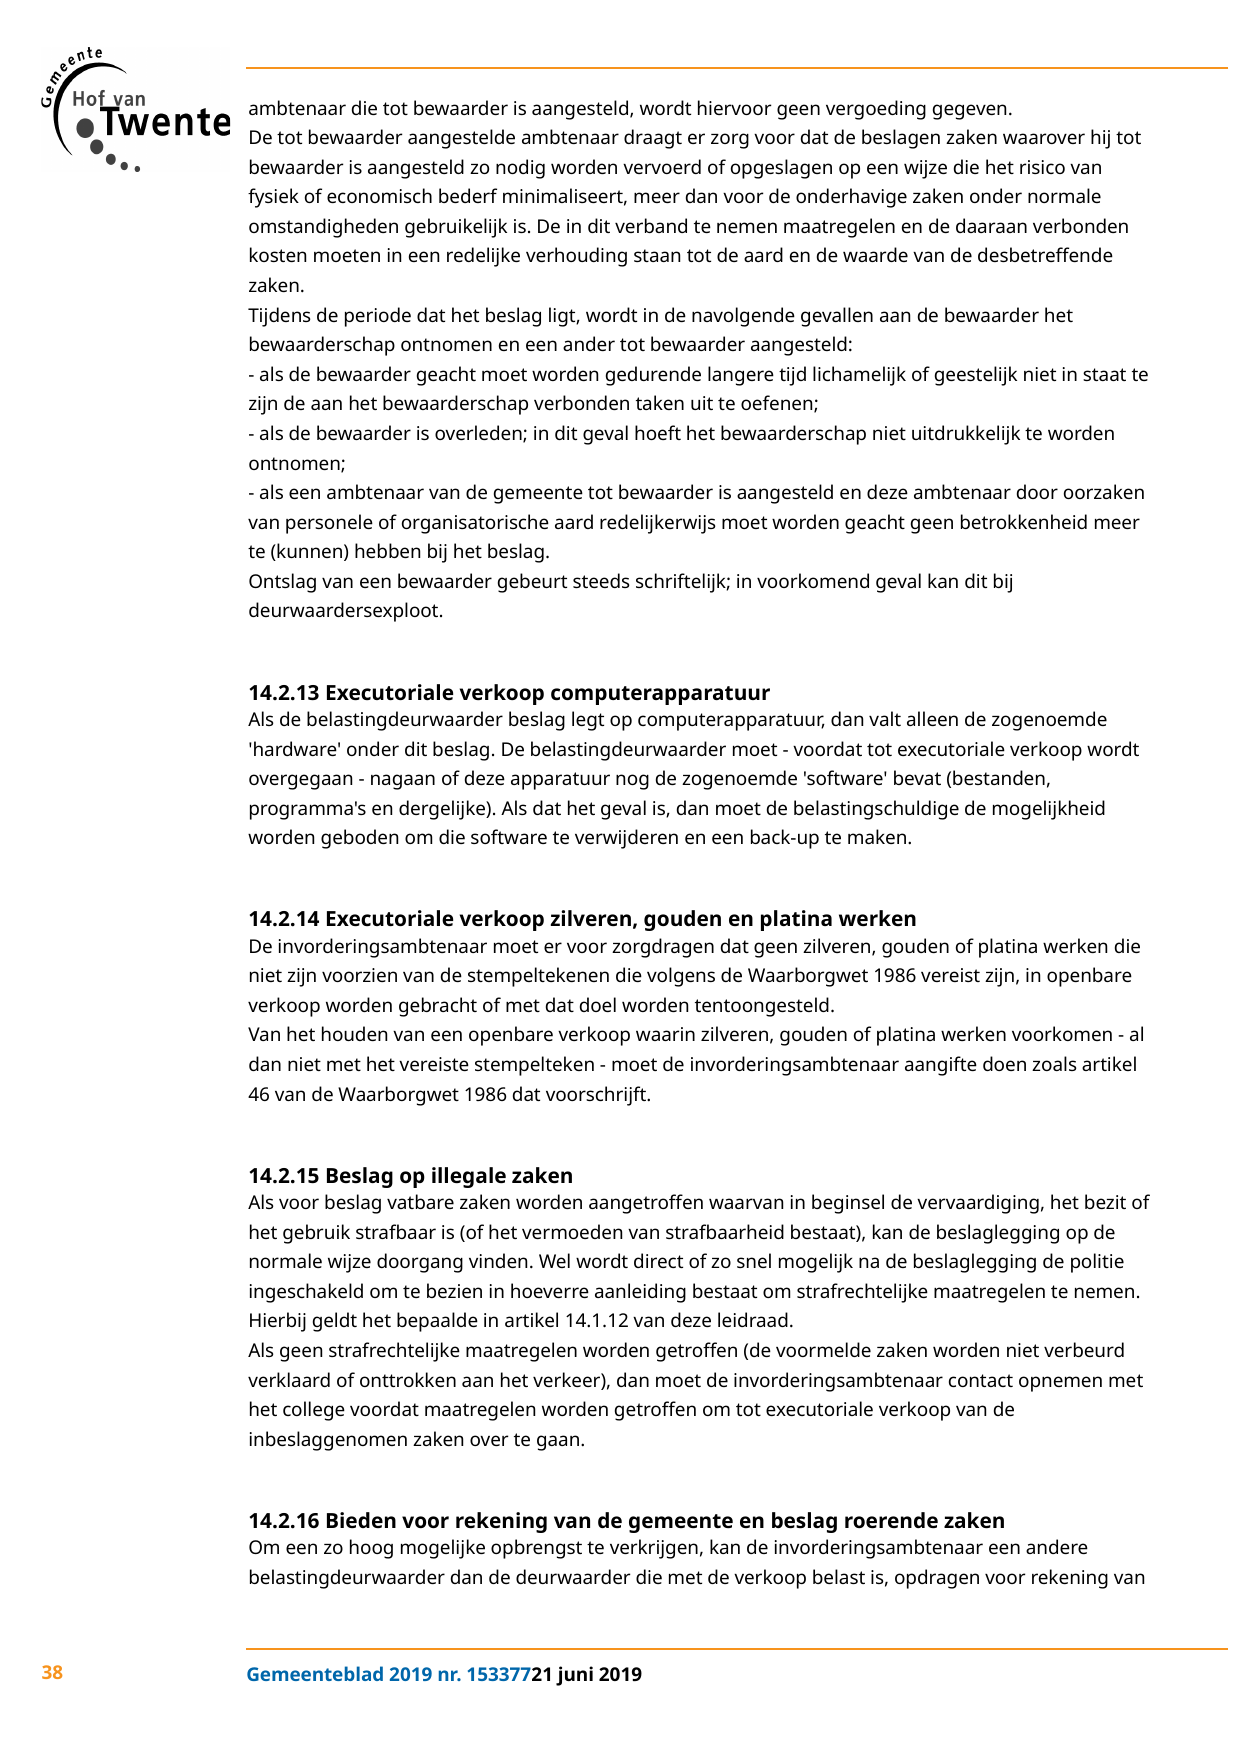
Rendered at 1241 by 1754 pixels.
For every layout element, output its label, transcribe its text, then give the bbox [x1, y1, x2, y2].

text Om een zo hoog mogelijke opbrengst te verkrijgen, kan de invorderingsambtenaar een andere belastingdeurwaarder dan de deurwaarder die met de verkoop belast is, opdragen voor rekening van [248, 1534, 1152, 1590]
text - als een ambtenaar van de gemeente tot bewaarder is aangesteld en deze ambtenaar door oorzaken van personele of organisatorische aard redelijkerwijs moet worden geacht geen betrokkenheid meer te (kunnen) hebben bij het beslag. [248, 479, 1152, 564]
text 14.2.16 Bieden voor rekening van de gemeente en beslag roerende zaken [248, 1506, 1152, 1534]
text Als voor beslag vatbare zaken worden aangetroffen waarvan in beginsel de vervaardiging, het bezit of het gebruik strafbaar is (of het vermoeden van strafbaarheid bestaat), kan de beslaglegging op de normale wijze doorgang vinden. Wel wordt direct of zo snel mogelijk na de beslaglegging de politie ingeschakeld om te bezien in hoeverre aanleiding bestaat om strafrechtelijke maatregelen te nemen. Hierbij geldt het bepaalde in artikel 14.1.12 van deze leidraad. [248, 1189, 1152, 1333]
text - als de bewaarder is overleden; in dit geval hoeft het bewaarderschap niet uitdrukkelijk te worden ontnomen; [248, 420, 1152, 476]
text 14.2.15 Beslag op illegale zaken [248, 1161, 1152, 1189]
text ambtenaar die tot bewaarder is aangesteld, wordt hiervoor geen vergoeding gegeven. [248, 95, 1152, 121]
text Van het houden van een openbare verkoop waarin zilveren, gouden of platina werken voorkomen - al dan niet met het vereiste stempelteken - moet de invorderingsambtenaar aangifte doen zoals artikel 46 van de Waarborgwet 1986 dat voorschrijft. [248, 1022, 1152, 1107]
text - als de bewaarder geacht moet worden gedurende langere tijd lichamelijk of geestelijk niet in staat te zijn de aan het bewaarderschap verbonden taken uit te oefenen; [248, 361, 1152, 416]
text De tot bewaarder aangestelde ambtenaar draagt er zorg voor dat de beslagen zaken waarover hij tot bewaarder is aangesteld zo nodig worden vervoerd of opgeslagen op een wijze die het risico van fysiek of economisch bederf minimaliseert, meer dan voor de onderhavige zaken onder normale omstandigheden gebruikelijk is. De in dit verband te nemen maatregelen en de daaraan verbonden kosten moeten in een redelijke verhouding staan tot de aard en de waarde van de desbetreffende zaken. [248, 124, 1152, 298]
text Tijdens de periode dat het beslag ligt, wordt in de navolgende gevallen aan de bewaarder het bewaarderschap ontnomen en een ander tot bewaarder aangesteld: [248, 302, 1152, 357]
text De invorderingsambtenaar moet er voor zorgdragen dat geen zilveren, gouden of platina werken die niet zijn voorzien van de stempeltekenen die volgens de Waarborgwet 1986 vereist zijn, in openbare verkoop worden gebracht of met dat doel worden tentoongesteld. [248, 933, 1152, 1018]
text Ontslag van een bewaarder gebeurt steeds schriftelijk; in voorkomend geval kan dit bij deurwaardersexploot. [248, 568, 1152, 623]
text 14.2.14 Executoriale verkoop zilveren, gouden en platina werken [248, 904, 1152, 933]
text 14.2.13 Executoriale verkoop computerapparatuur [248, 678, 1152, 706]
picture [41, 47, 231, 172]
text Als de belastingdeurwaarder beslag legt op computerapparatuur, dan valt alleen de zogenoemde 'hardware' onder dit beslag. De belastingdeurwaarder moet - voordat tot executoriale verkoop wordt overgegaan - nagaan of deze apparatuur nog de zogenoemde 'software' bevat (bestanden, programma's en dergelijke). Als dat het geval is, dan moet de belastingschuldige de mogelijkheid worden geboden om die software te verwijderen en een back-up te maken. [248, 706, 1152, 850]
text Als geen strafrechtelijke maatregelen worden getroffen (de voormelde zaken worden niet verbeurd verklaard of onttrokken aan het verkeer), dan moet de invorderingsambtenaar contact opnemen met het college voordat maatregelen worden getroffen om tot executoriale verkoop van de inbeslaggenomen zaken over te gaan. [248, 1337, 1152, 1452]
